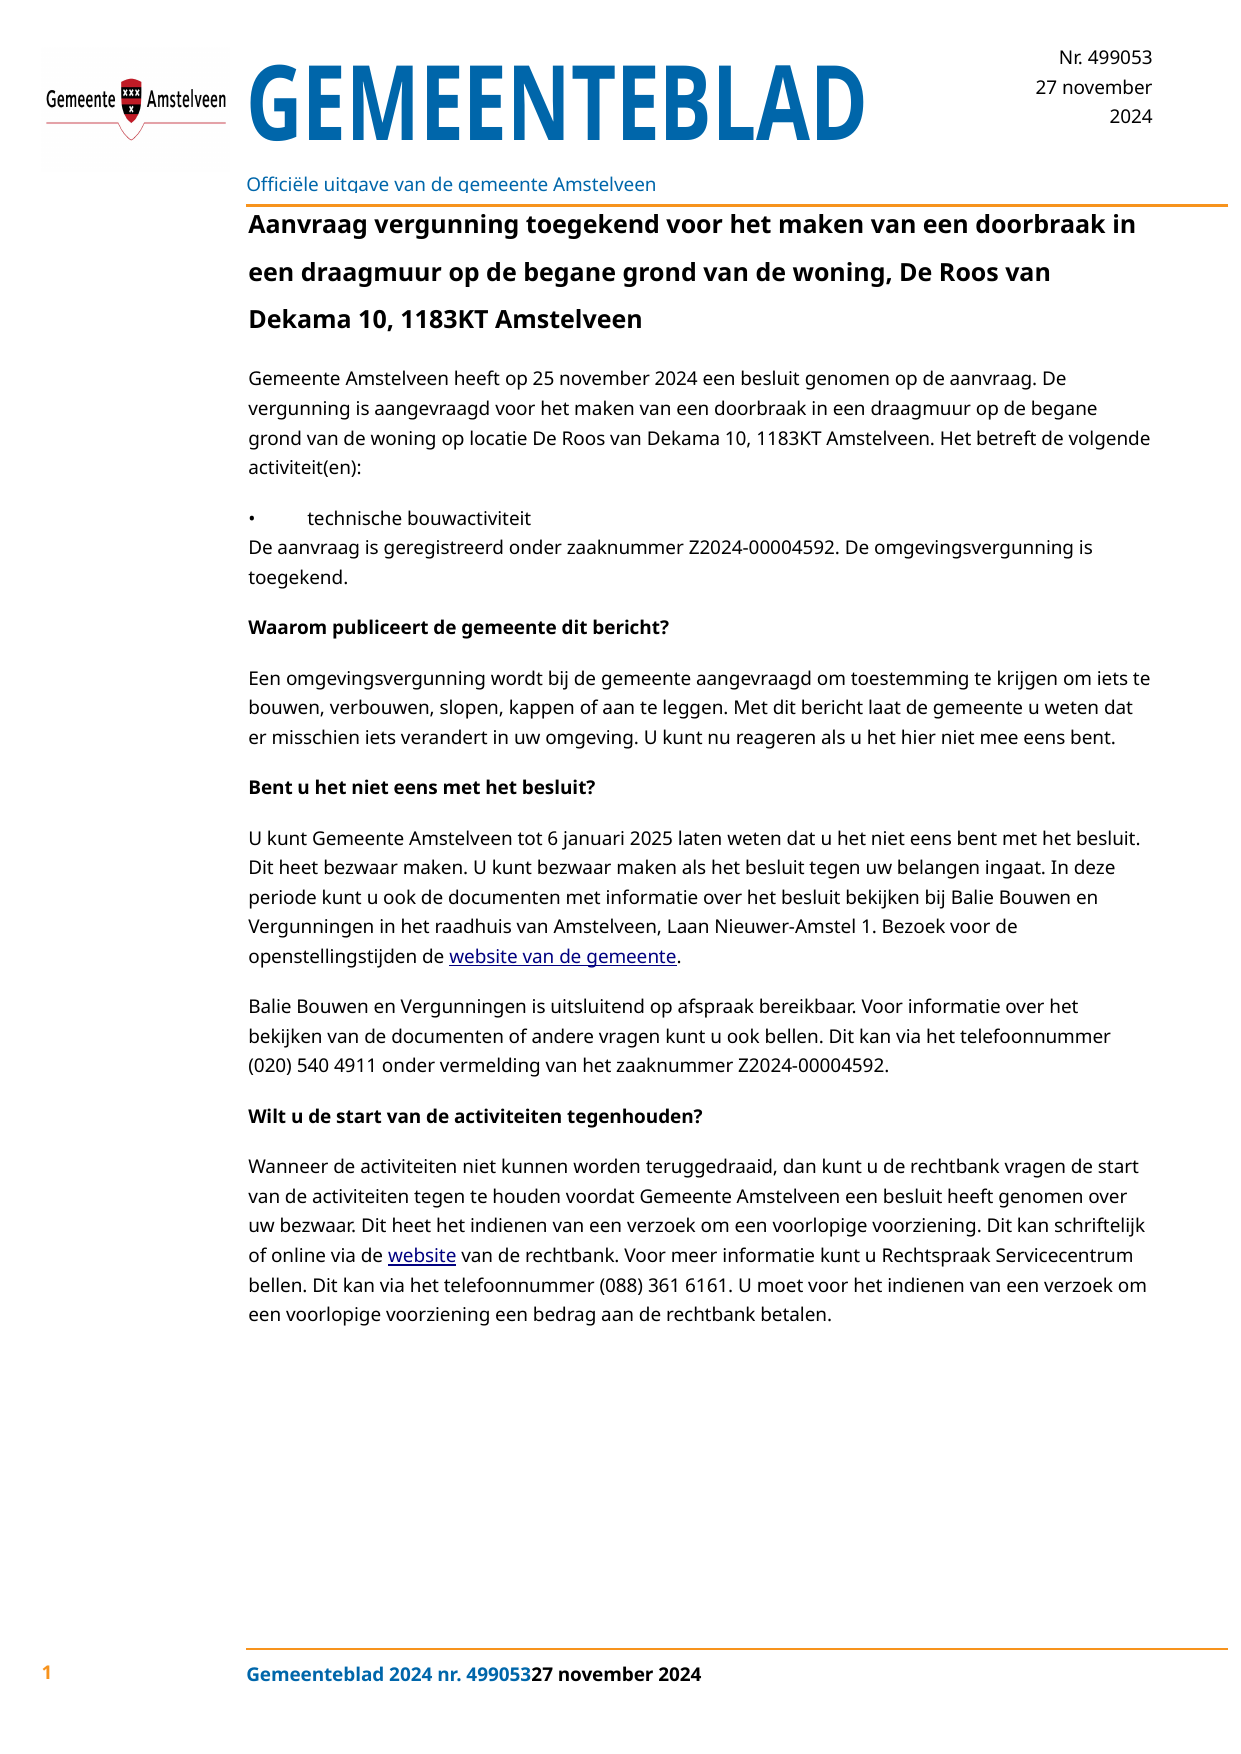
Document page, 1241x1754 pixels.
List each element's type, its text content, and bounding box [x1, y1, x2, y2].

text Balie Bouwen en Vergunningen is uitsluitend op afspraak bereikbaar. Voor informatie over het bekijken van de documenten of andere vragen kunt u ook bellen. Dit kan via het telefoonnummer (020) 540 4911 onder vermelding van het zaaknummer Z2024-00004592. [248, 993, 1152, 1078]
text Gemeente Amstelveen heeft op 25 november 2024 een besluit genomen op de aanvraag. De vergunning is aangevraagd voor het maken van een doorbraak in een draagmuur op de begane grond van de woning op locatie De Roos van Dekama 10, 1183KT Amstelveen. Het betreft de volgende activiteit(en): [248, 366, 1152, 480]
text Een omgevingsvergunning wordt bij de gemeente aangevraagd om toestemming te krijgen om iets te bouwen, verbouwen, slopen, kappen of aan te leggen. Met dit bericht laat de gemeente u weten dat er misschien iets verandert in uw omgeving. U kunt nu reageren als u het hier niet mee eens bent. [248, 665, 1152, 749]
text Wilt u de start van de activiteiten tegenhouden? [248, 1103, 1152, 1129]
text Wanneer de activiteiten niet kunnen worden teruggedraaid, dan kunt u de rechtbank vragen de start van de activiteiten tegen te houden voordat Gemeente Amstelveen een besluit heeft genomen over uw bezwaar. Dit heet het indienen van een verzoek om een voorlopige voorziening. Dit kan schriftelijk of online via de website van de rechtbank. Voor meer informatie kunt u Rechtspraak Servicecentrum bellen. Dit kan via het telefoonnummer (088) 361 6161. U moet voor het indienen van een verzoek om een voorlopige voorziening een bedrag aan de rechtbank betalen. [248, 1153, 1152, 1327]
text De aanvraag is geregistreerd onder zaaknummer Z2024-00004592. De omgevingsvergunning is toegekend. [248, 534, 1152, 589]
picture [41, 47, 231, 172]
text Bent u het niet eens met het besluit? [248, 774, 1152, 800]
text Waarom publiceert de gemeente dit bericht? [248, 614, 1152, 640]
text U kunt Gemeente Amstelveen tot 6 januari 2025 laten weten dat u het niet eens bent met het besluit. Dit heet bezwaar maken. U kunt bezwaar maken als het besluit tegen uw belangen ingaat. In deze periode kunt u ook de documenten met informatie over het besluit bekijken bij Balie Bouwen en Vergunningen in het raadhuis van Amstelveen, Laan Nieuwer-Amstel 1. Bezoek voor de openstellingstijden de website van de gemeente. [248, 825, 1152, 969]
text Aanvraag vergunning toegekend voor het maken van een doorbraak in een draagmuur op de begane grond van de woning, De Roos van Dekama 10, 1183KT Amstelveen [248, 207, 1152, 336]
list technische bouwactiviteit [248, 505, 1152, 530]
